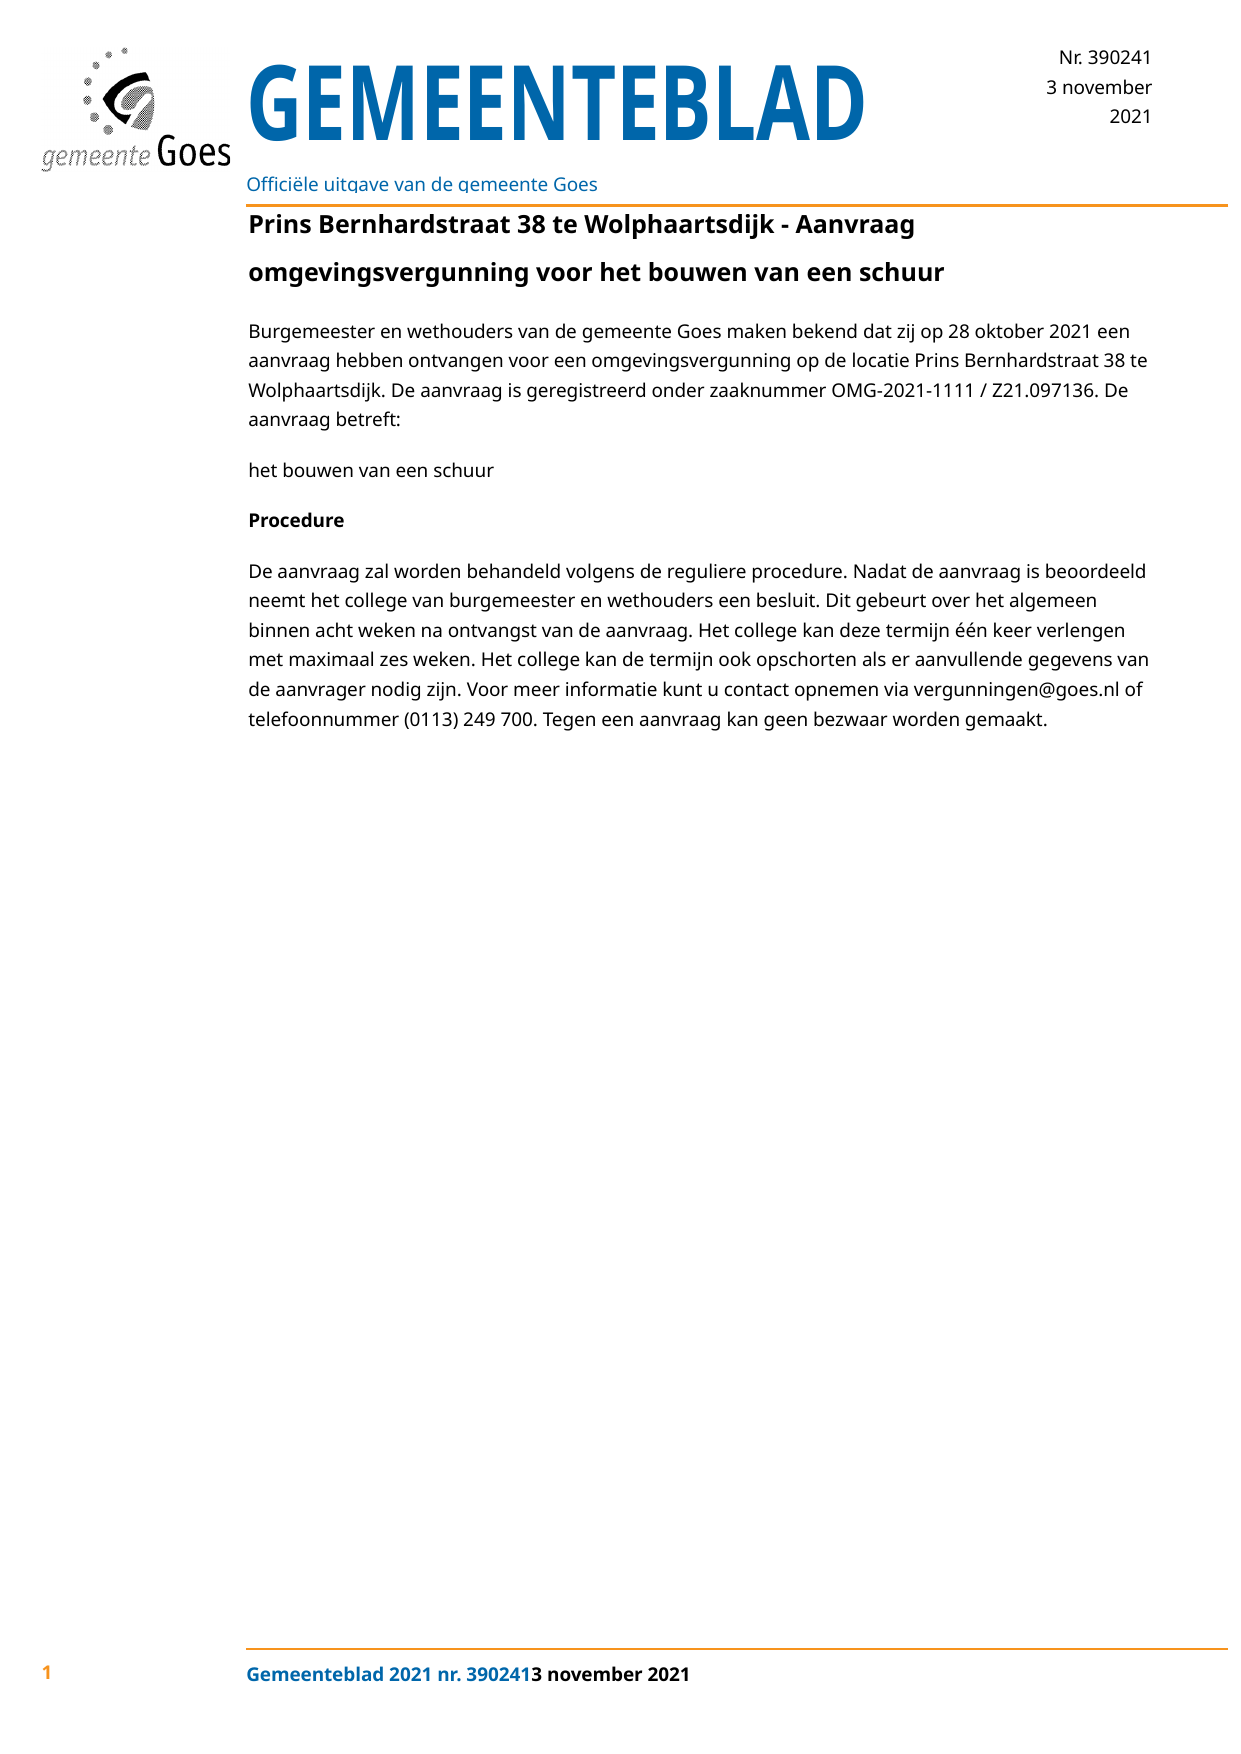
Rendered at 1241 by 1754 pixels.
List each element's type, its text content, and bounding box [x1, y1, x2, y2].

text De aanvraag zal worden behandeld volgens de reguliere procedure. Nadat de aanvraag is beoordeeld neemt het college van burgemeester en wethouders een besluit. Dit gebeurt over het algemeen binnen acht weken na ontvangst van de aanvraag. Het college kan deze termijn één keer verlengen met maximaal zes weken. Het college kan de termijn ook opschorten als er aanvullende gegevens van de aanvrager nodig zijn. Voor meer informatie kunt u contact opnemen via vergunningen@goes.nl of telefoonnummer (0113) 249 700. Tegen een aanvraag kan geen bezwaar worden gemaakt. [248, 558, 1152, 732]
text Procedure [248, 507, 1152, 533]
text het bouwen van een schuur [248, 457, 1152, 483]
text Prins Bernhardstraat 38 te Wolphaartsdijk - Aanvraag omgevingsvergunning voor het bouwen van een schuur [248, 207, 1152, 288]
text Burgemeester en wethouders van de gemeente Goes maken bekend dat zij op 28 oktober 2021 een aanvraag hebben ontvangen voor een omgevingsvergunning op de locatie Prins Bernhardstraat 38 te Wolphaartsdijk. De aanvraag is geregistreerd onder zaaknummer OMG-2021-1111 / Z21.097136. De aanvraag betreft: [248, 318, 1152, 432]
picture [41, 47, 231, 172]
